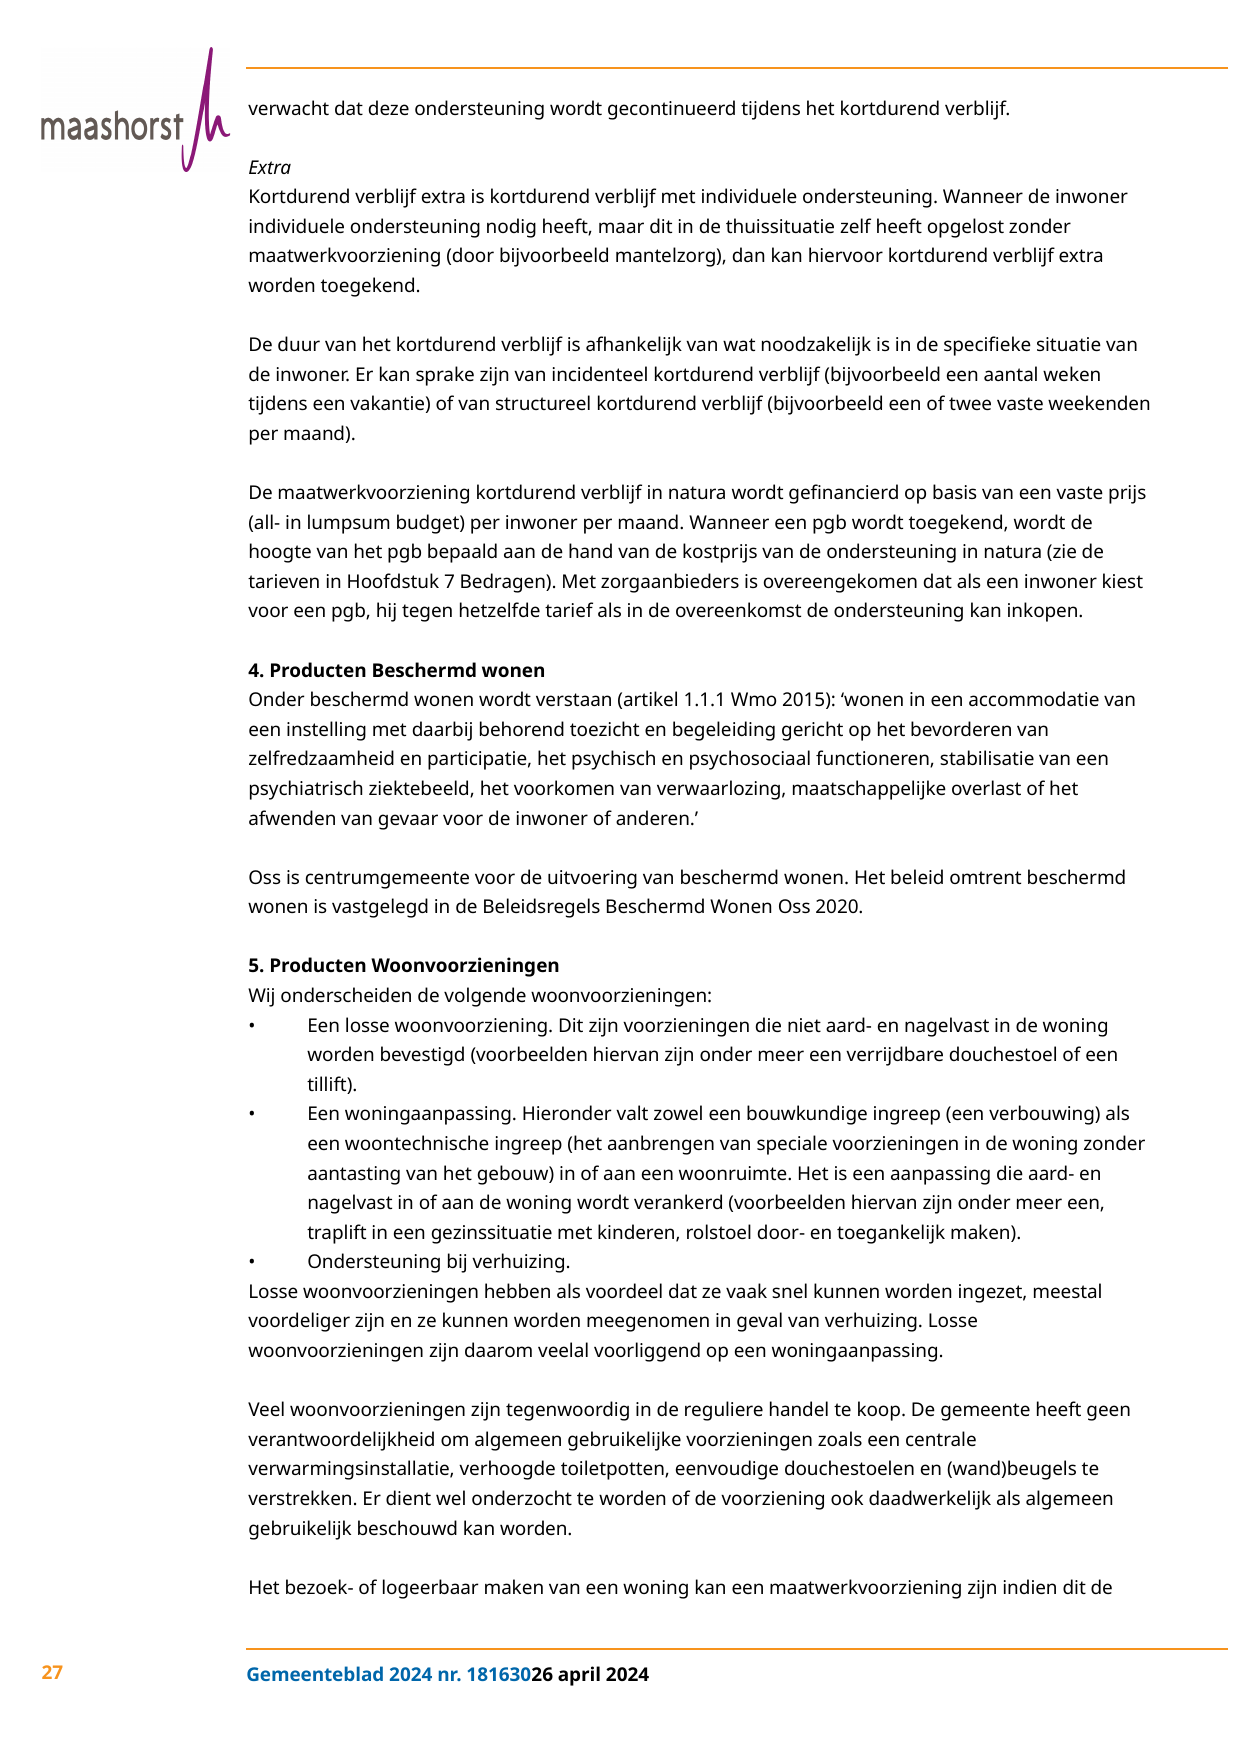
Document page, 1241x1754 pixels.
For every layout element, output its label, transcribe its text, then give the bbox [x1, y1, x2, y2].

text Extra [248, 154, 1152, 180]
text De duur van het kortdurend verblijf is afhankelijk van wat noodzakelijk is in de specifieke situatie van de inwoner. Er kan sprake zijn van incidenteel kortdurend verblijf (bijvoorbeeld een aantal weken tijdens een vakantie) of van structureel kortdurend verblijf (bijvoorbeeld een of twee vaste weekenden per maand). [248, 331, 1152, 446]
text Het bezoek- of logeerbaar maken van een woning kan een maatwerkvoorziening zijn indien dit de [248, 1574, 1152, 1600]
text Onder beschermd wonen wordt verstaan (artikel 1.1.1 Wmo 2015): ‘wonen in een accommodatie van een instelling met daarbij behorend toezicht en begeleiding gericht op het bevorderen van zelfredzaamheid en participatie, het psychisch en psychosociaal functioneren, stabilisatie van een psychiatrisch ziektebeeld, het voorkomen van verwaarlozing, maatschappelijke overlast of het afwenden van gevaar voor de inwoner of anderen.’ [248, 686, 1152, 831]
text Losse woonvoorzieningen hebben als voordeel dat ze vaak snel kunnen worden ingezet, meestal voordeliger zijn en ze kunnen worden meegenomen in geval van verhuizing. Losse woonvoorzieningen zijn daarom veelal voorliggend op een woningaanpassing. [248, 1278, 1152, 1363]
list Een losse woonvoorziening. Dit zijn voorzieningen die niet aard- en nagelvast in de woning worden bevestigd (voorbeelden hiervan zijn onder meer een verrijdbare douchestoel of een tillift). [248, 1012, 1152, 1097]
picture [41, 47, 231, 172]
text De maatwerkvoorziening kortdurend verblijf in natura wordt gefinancierd op basis van een vaste prijs (all- in lumpsum budget) per inwoner per maand. Wanneer een pgb wordt toegekend, wordt de hoogte van het pgb bepaald aan de hand van de kostprijs van de ondersteuning in natura (zie de tarieven in Hoofdstuk 7 Bedragen). Met zorgaanbieders is overeengekomen dat als een inwoner kiest voor een pgb, hij tegen hetzelfde tarief als in de overeenkomst de ondersteuning kan inkopen. [248, 479, 1152, 623]
text Veel woonvoorzieningen zijn tegenwoordig in de reguliere handel te koop. De gemeente heeft geen verantwoordelijkheid om algemeen gebruikelijke voorzieningen zoals een centrale verwarmingsinstallatie, verhoogde toiletpotten, eenvoudige douchestoelen en (wand)beugels te verstrekken. Er dient wel onderzocht te worden of de voorziening ook daadwerkelijk als algemeen gebruikelijk beschouwd kan worden. [248, 1396, 1152, 1541]
text verwacht dat deze ondersteuning wordt gecontinueerd tijdens het kortdurend verblijf. [248, 95, 1152, 121]
text 5. Producten Woonvoorzieningen [248, 953, 1152, 978]
list Ondersteuning bij verhuizing. [248, 1248, 1152, 1274]
list Een woningaanpassing. Hieronder valt zowel een bouwkundige ingreep (een verbouwing) als een woontechnische ingreep (het aanbrengen van speciale voorzieningen in de woning zonder aantasting van het gebouw) in of aan een woonruimte. Het is een aanpassing die aard- en nagelvast in of aan de woning wordt verankerd (voorbeelden hiervan zijn onder meer een, traplift in een gezinssituatie met kinderen, rolstoel door- en toegankelijk maken). [248, 1101, 1152, 1245]
text Oss is centrumgemeente voor de uitvoering van beschermd wonen. Het beleid omtrent beschermd wonen is vastgelegd in de Beleidsregels Beschermd Wonen Oss 2020. [248, 864, 1152, 919]
text Wij onderscheiden de volgende woonvoorzieningen: [248, 982, 1152, 1008]
text Kortdurend verblijf extra is kortdurend verblijf met individuele ondersteuning. Wanneer de inwoner individuele ondersteuning nodig heeft, maar dit in de thuissituatie zelf heeft opgelost zonder maatwerkvoorziening (door bijvoorbeeld mantelzorg), dan kan hiervoor kortdurend verblijf extra worden toegekend. [248, 183, 1152, 298]
text 4. Producten Beschermd wonen [248, 657, 1152, 683]
